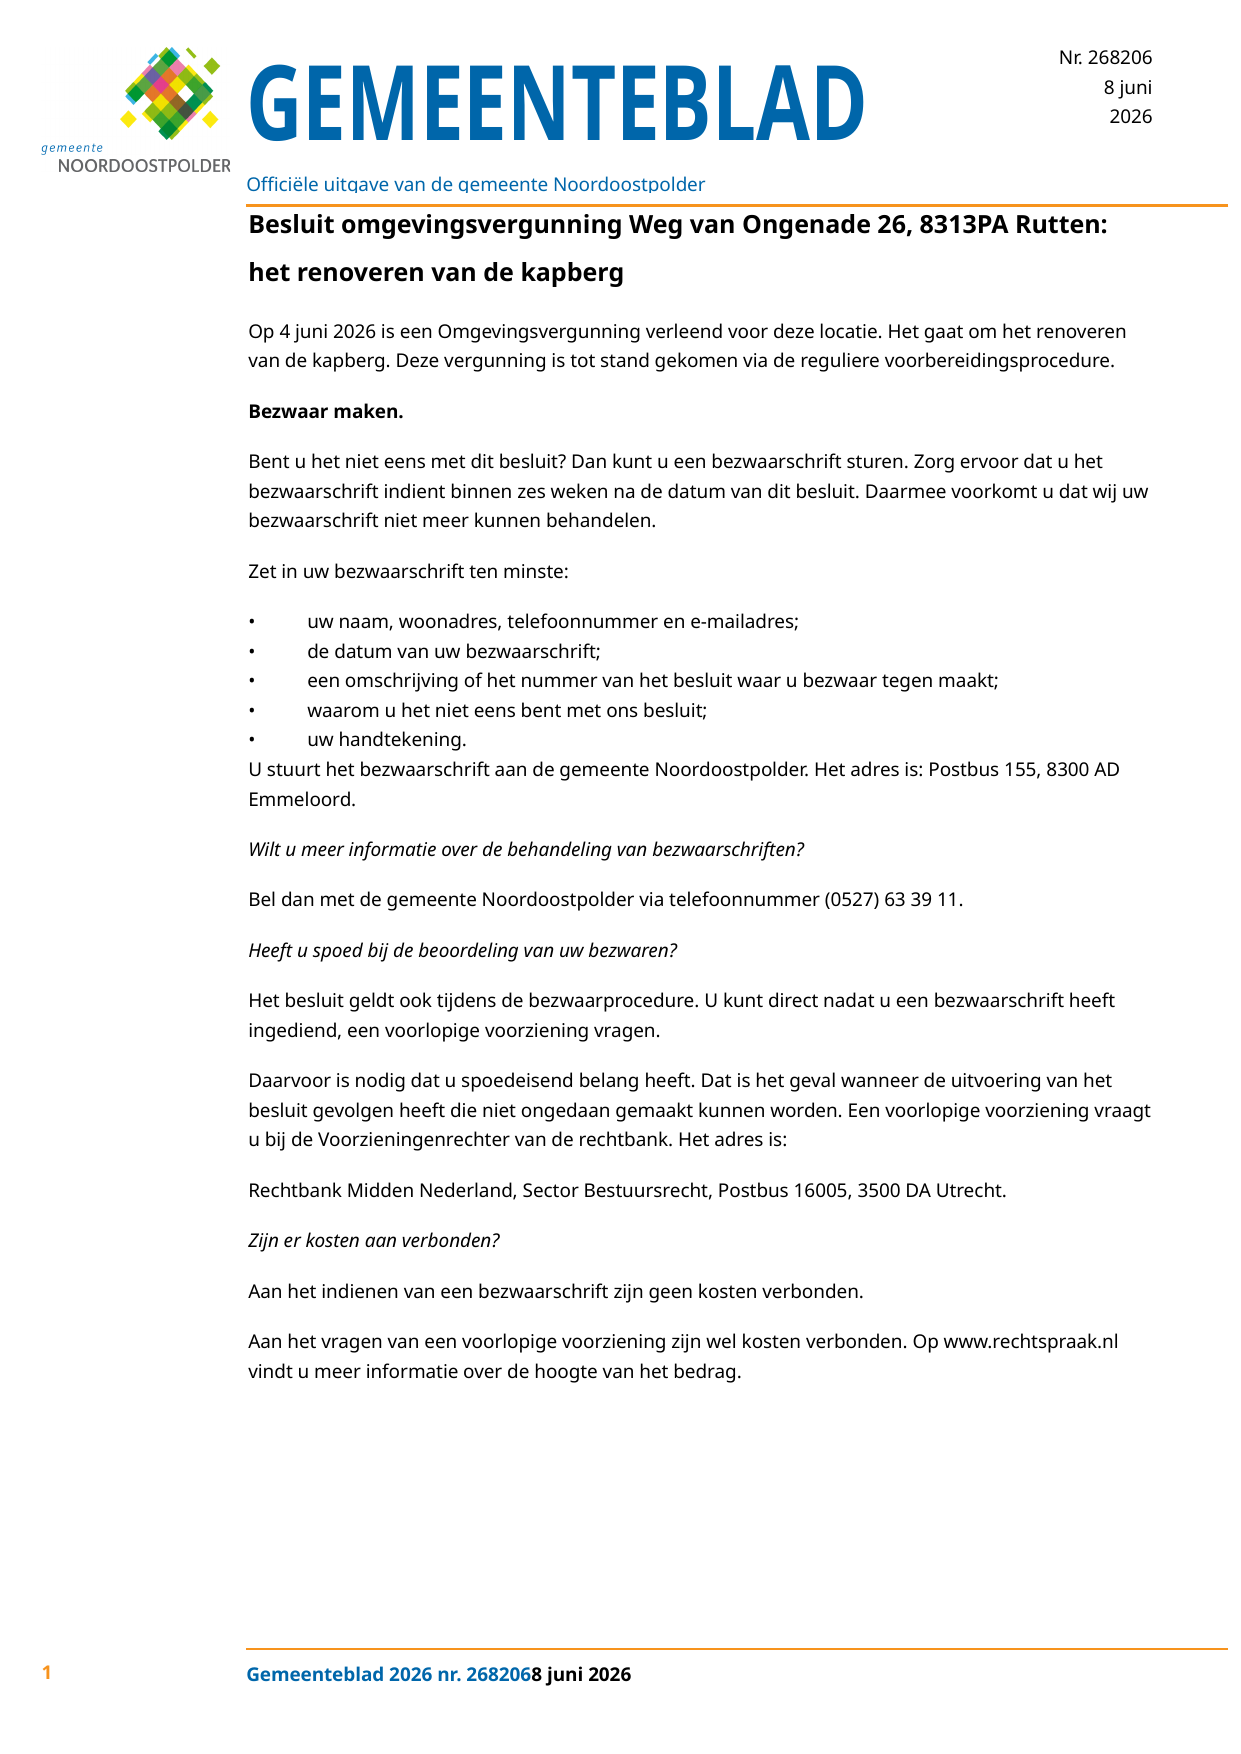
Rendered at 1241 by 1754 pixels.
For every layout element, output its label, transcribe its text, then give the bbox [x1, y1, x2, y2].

text Rechtbank Midden Nederland, Sector Bestuursrecht, Postbus 16005, 3500 DA Utrecht. [248, 1177, 1152, 1203]
text Bel dan met de gemeente Noordoostpolder via telefoonnummer (0527) 63 39 11. [248, 887, 1152, 912]
text Het besluit geldt ook tijdens de bezwaarprocedure. U kunt direct nadat u een bezwaarschrift heeft ingediend, een voorlopige voorziening vragen. [248, 987, 1152, 1043]
text Besluit omgevingsvergunning Weg van Ongenade 26, 8313PA Rutten: het renoveren van de kapberg [248, 207, 1152, 288]
text Bezwaar maken. [248, 398, 1152, 424]
text Zet in uw bezwaarschrift ten minste: [248, 558, 1152, 584]
text Aan het vragen van een voorlopige voorziening zijn wel kosten verbonden. Op www.rechtspraak.nl vindt u meer informatie over de hoogte van het bedrag. [248, 1328, 1152, 1384]
list uw handtekening. [248, 727, 1152, 752]
text Wilt u meer informatie over de behandeling van bezwaarschriften? [248, 836, 1152, 862]
text Bent u het niet eens met dit besluit? Dan kunt u een bezwaarschrift sturen. Zorg ervoor dat u het bezwaarschrift indient binnen zes weken na de datum van dit besluit. Daarmee voorkomt u dat wij uw bezwaarschrift niet meer kunnen behandelen. [248, 448, 1152, 533]
text Zijn er kosten aan verbonden? [248, 1227, 1152, 1253]
text U stuurt het bezwaarschrift aan de gemeente Noordoostpolder. Het adres is: Postbus 155, 8300 AD Emmeloord. [248, 756, 1152, 812]
list uw naam, woonadres, telefoonnummer en e-mailadres; [248, 608, 1152, 634]
text Op 4 juni 2026 is een Omgevingsvergunning verleend voor deze locatie. Het gaat om het renoveren van de kapberg. Deze vergunning is tot stand gekomen via de reguliere voorbereidingsprocedure. [248, 318, 1152, 373]
list waarom u het niet eens bent met ons besluit; [248, 697, 1152, 723]
list een omschrijving of het nummer van het besluit waar u bezwaar tegen maakt; [248, 667, 1152, 693]
picture [41, 47, 231, 172]
list de datum van uw bezwaarschrift; [248, 638, 1152, 664]
text Heeft u spoed bij de beoordeling van uw bezwaren? [248, 937, 1152, 963]
text Daarvoor is nodig dat u spoedeisend belang heeft. Dat is het geval wanneer de uitvoering van het besluit gevolgen heeft die niet ongedaan gemaakt kunnen worden. Een voorlopige voorziening vraagt u bij de Voorzieningenrechter van de rechtbank. Het adres is: [248, 1067, 1152, 1152]
text Aan het indienen van een bezwaarschrift zijn geen kosten verbonden. [248, 1278, 1152, 1304]
